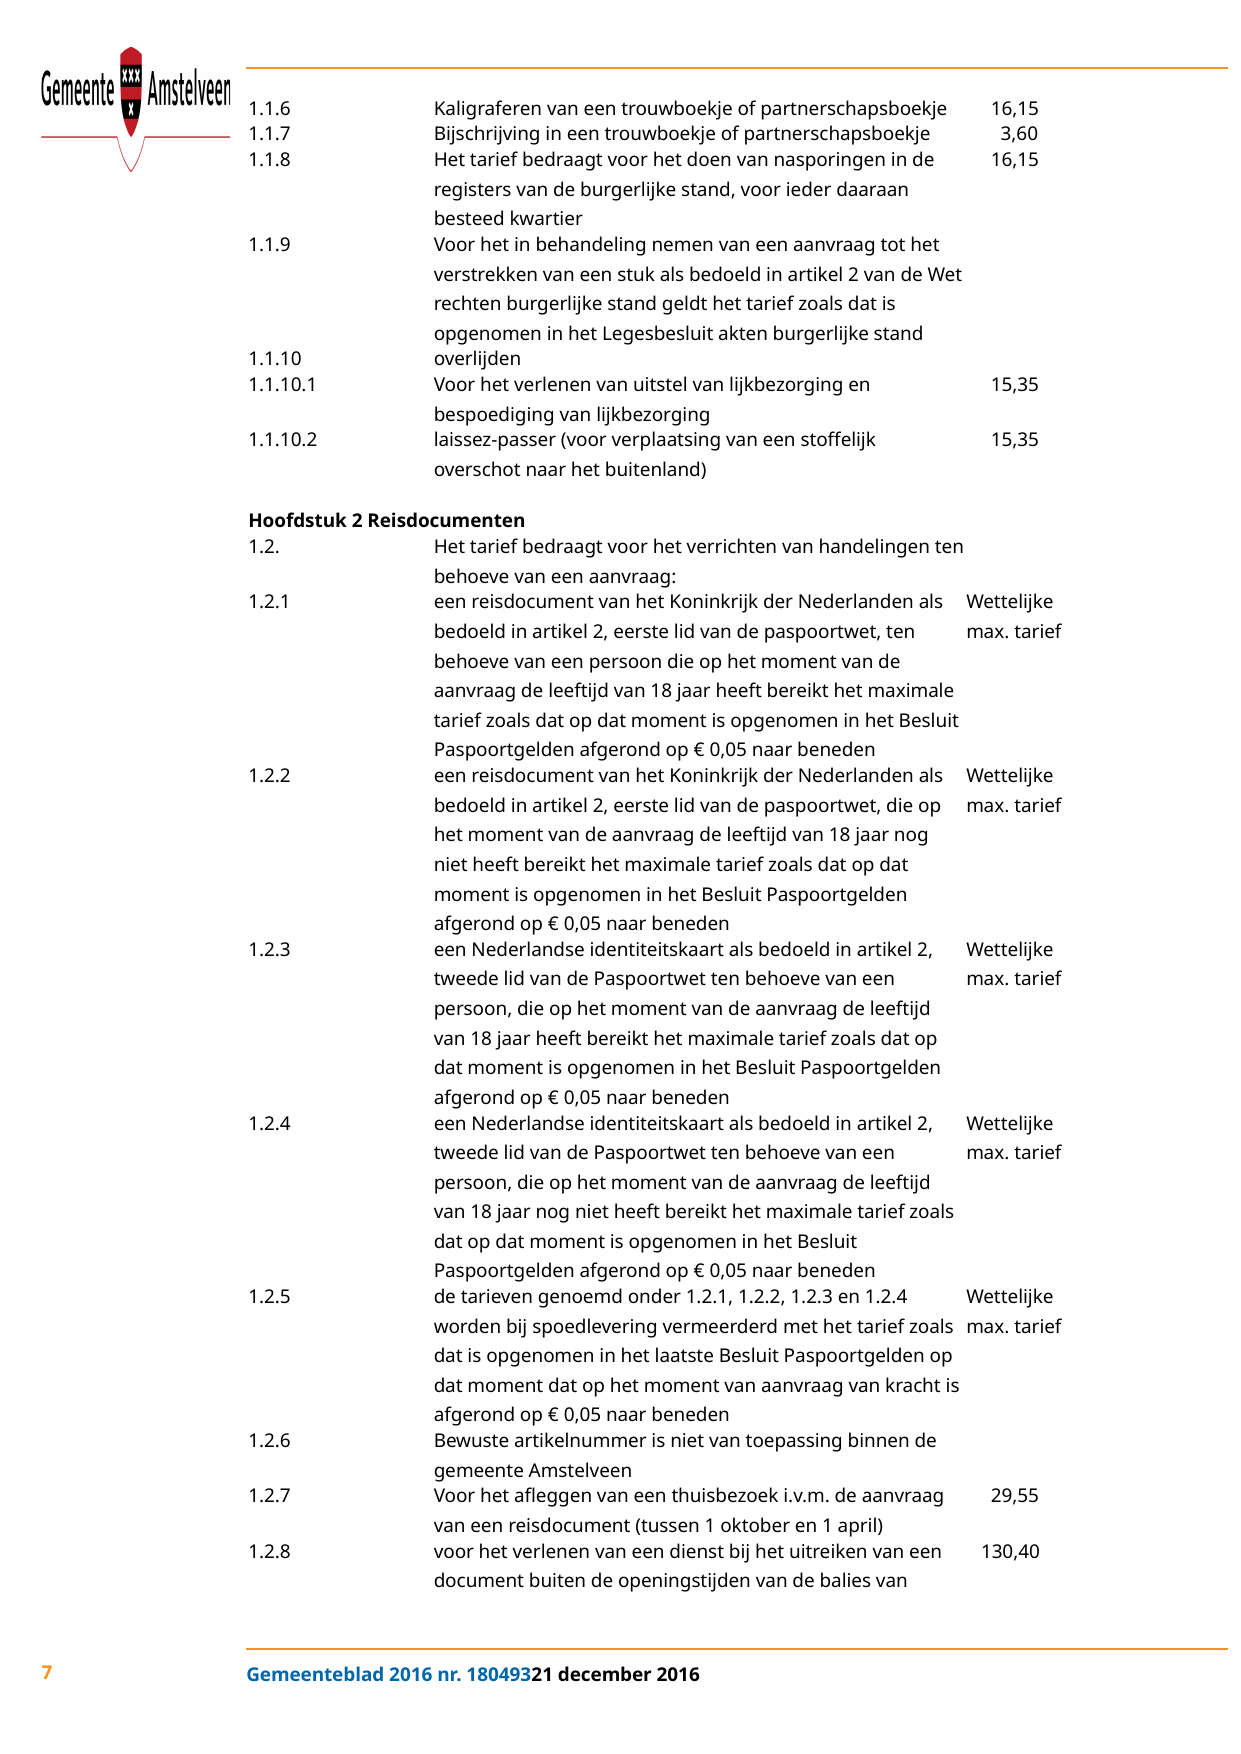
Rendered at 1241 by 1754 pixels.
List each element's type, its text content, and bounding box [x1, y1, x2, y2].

table_cell een Nederlandse identiteitskaart als bedoeld in artikel 2, tweede lid van de Paspoortwet ten behoeve van een persoon, die op het moment van de aanvraag de leeftijd van 18 jaar heeft bereikt het maximale tarief zoals dat op dat moment is opgenomen in het Besluit Paspoortgelden afgerond op € 0,05 naar beneden [434, 936, 966, 1110]
table_cell Hoofdstuk 2 Reisdocumenten [248, 508, 1152, 533]
table_cell 1.2.2 [248, 763, 433, 936]
table_cell Bewuste artikelnummer is niet van toepassing binnen de gemeente Amstelveen [434, 1428, 966, 1483]
table_cell Wettelijke max. tarief [966, 1283, 1152, 1427]
table_cell Voor het verlenen van uitstel van lijkbezorging en bespoediging van lijkbezorging [434, 371, 966, 427]
table_cell 1.2.7 [248, 1483, 433, 1538]
table_cell Voor het afleggen van een thuisbezoek i.v.m. de aanvraag van een reisdocument (tussen 1 oktober en 1 april) [434, 1483, 966, 1538]
table_cell Bijschrijving in een trouwboekje of partnerschapsboekje [434, 121, 966, 146]
table_cell 1.1.8 [248, 146, 433, 231]
table_cell Wettelijke max. tarief [966, 589, 1152, 762]
table_cell 1.2.6 [248, 1428, 433, 1483]
table_cell [248, 482, 1152, 508]
table_cell Het tarief bedraagt voor het verrichten van handelingen ten behoeve van een aanvraag: [434, 534, 966, 589]
table_cell 1.1.10 [248, 346, 433, 371]
table_cell 1.2.8 [248, 1538, 433, 1593]
table_cell overlijden [434, 346, 966, 371]
table_cell de tarieven genoemd onder 1.2.1, 1.2.2, 1.2.3 en 1.2.4 worden bij spoedlevering vermeerderd met het tarief zoals dat is opgenomen in het laatste Besluit Paspoortgelden op dat moment dat op het moment van aanvraag van kracht is afgerond op € 0,05 naar beneden [434, 1283, 966, 1427]
table_cell Wettelijke max. tarief [966, 936, 1152, 1110]
table_cell 15,35 [966, 427, 1152, 482]
table_cell 1.2. [248, 534, 433, 589]
table_cell 1.1.10.2 [248, 427, 433, 482]
table_cell 3,60 [966, 121, 1152, 146]
table_cell 15,35 [966, 371, 1152, 427]
table_cell [966, 231, 1152, 346]
table_cell Voor het in behandeling nemen van een aanvraag tot het verstrekken van een stuk als bedoeld in artikel 2 van de Wet rechten burgerlijke stand geldt het tarief zoals dat is opgenomen in het Legesbesluit akten burgerlijke stand [434, 231, 966, 346]
table_cell een reisdocument van het Koninkrijk der Nederlanden als bedoeld in artikel 2, eerste lid van de paspoortwet, die op het moment van de aanvraag de leeftijd van 18 jaar nog niet heeft bereikt het maximale tarief zoals dat op dat moment is opgenomen in het Besluit Paspoortgelden afgerond op € 0,05 naar beneden [434, 763, 966, 936]
table_cell 1.2.1 [248, 589, 433, 762]
table_cell voor het verlenen van een dienst bij het uitreiken van een document buiten de openingstijden van de balies van [434, 1538, 966, 1593]
table_cell een reisdocument van het Koninkrijk der Nederlanden als bedoeld in artikel 2, eerste lid van de paspoortwet, ten behoeve van een persoon die op het moment van de aanvraag de leeftijd van 18 jaar heeft bereikt het maximale tarief zoals dat op dat moment is opgenomen in het Besluit Paspoortgelden afgerond op € 0,05 naar beneden [434, 589, 966, 762]
table_cell 29,55 [966, 1483, 1152, 1538]
table_cell 16,15 [966, 146, 1152, 231]
table_cell [966, 346, 1152, 371]
table_cell 1.2.4 [248, 1110, 433, 1283]
table_cell 16,15 [966, 95, 1152, 121]
table_cell 1.2.5 [248, 1283, 433, 1427]
table_cell 1.1.9 [248, 231, 433, 346]
table_cell Kaligraferen van een trouwboekje of partnerschapsboekje [434, 95, 966, 121]
table_cell [966, 1428, 1152, 1483]
table_cell Het tarief bedraagt voor het doen van nasporingen in de registers van de burgerlijke stand, voor ieder daaraan besteed kwartier [434, 146, 966, 231]
table_cell 1.1.7 [248, 121, 433, 146]
table_cell 1.1.6 [248, 95, 433, 121]
table_cell laissez-passer (voor verplaatsing van een stoffelijk overschot naar het buitenland) [434, 427, 966, 482]
table_cell [966, 534, 1152, 589]
table_cell 1.1.10.1 [248, 371, 433, 427]
picture [41, 47, 231, 172]
table_cell 1.2.3 [248, 936, 433, 1110]
table_cell 130,40 [966, 1538, 1152, 1593]
table_cell Wettelijke max. tarief [966, 1110, 1152, 1283]
table_cell Wettelijke max. tarief [966, 763, 1152, 936]
table_cell een Nederlandse identiteitskaart als bedoeld in artikel 2, tweede lid van de Paspoortwet ten behoeve van een persoon, die op het moment van de aanvraag de leeftijd van 18 jaar nog niet heeft bereikt het maximale tarief zoals dat op dat moment is opgenomen in het Besluit Paspoortgelden afgerond op € 0,05 naar beneden [434, 1110, 966, 1283]
